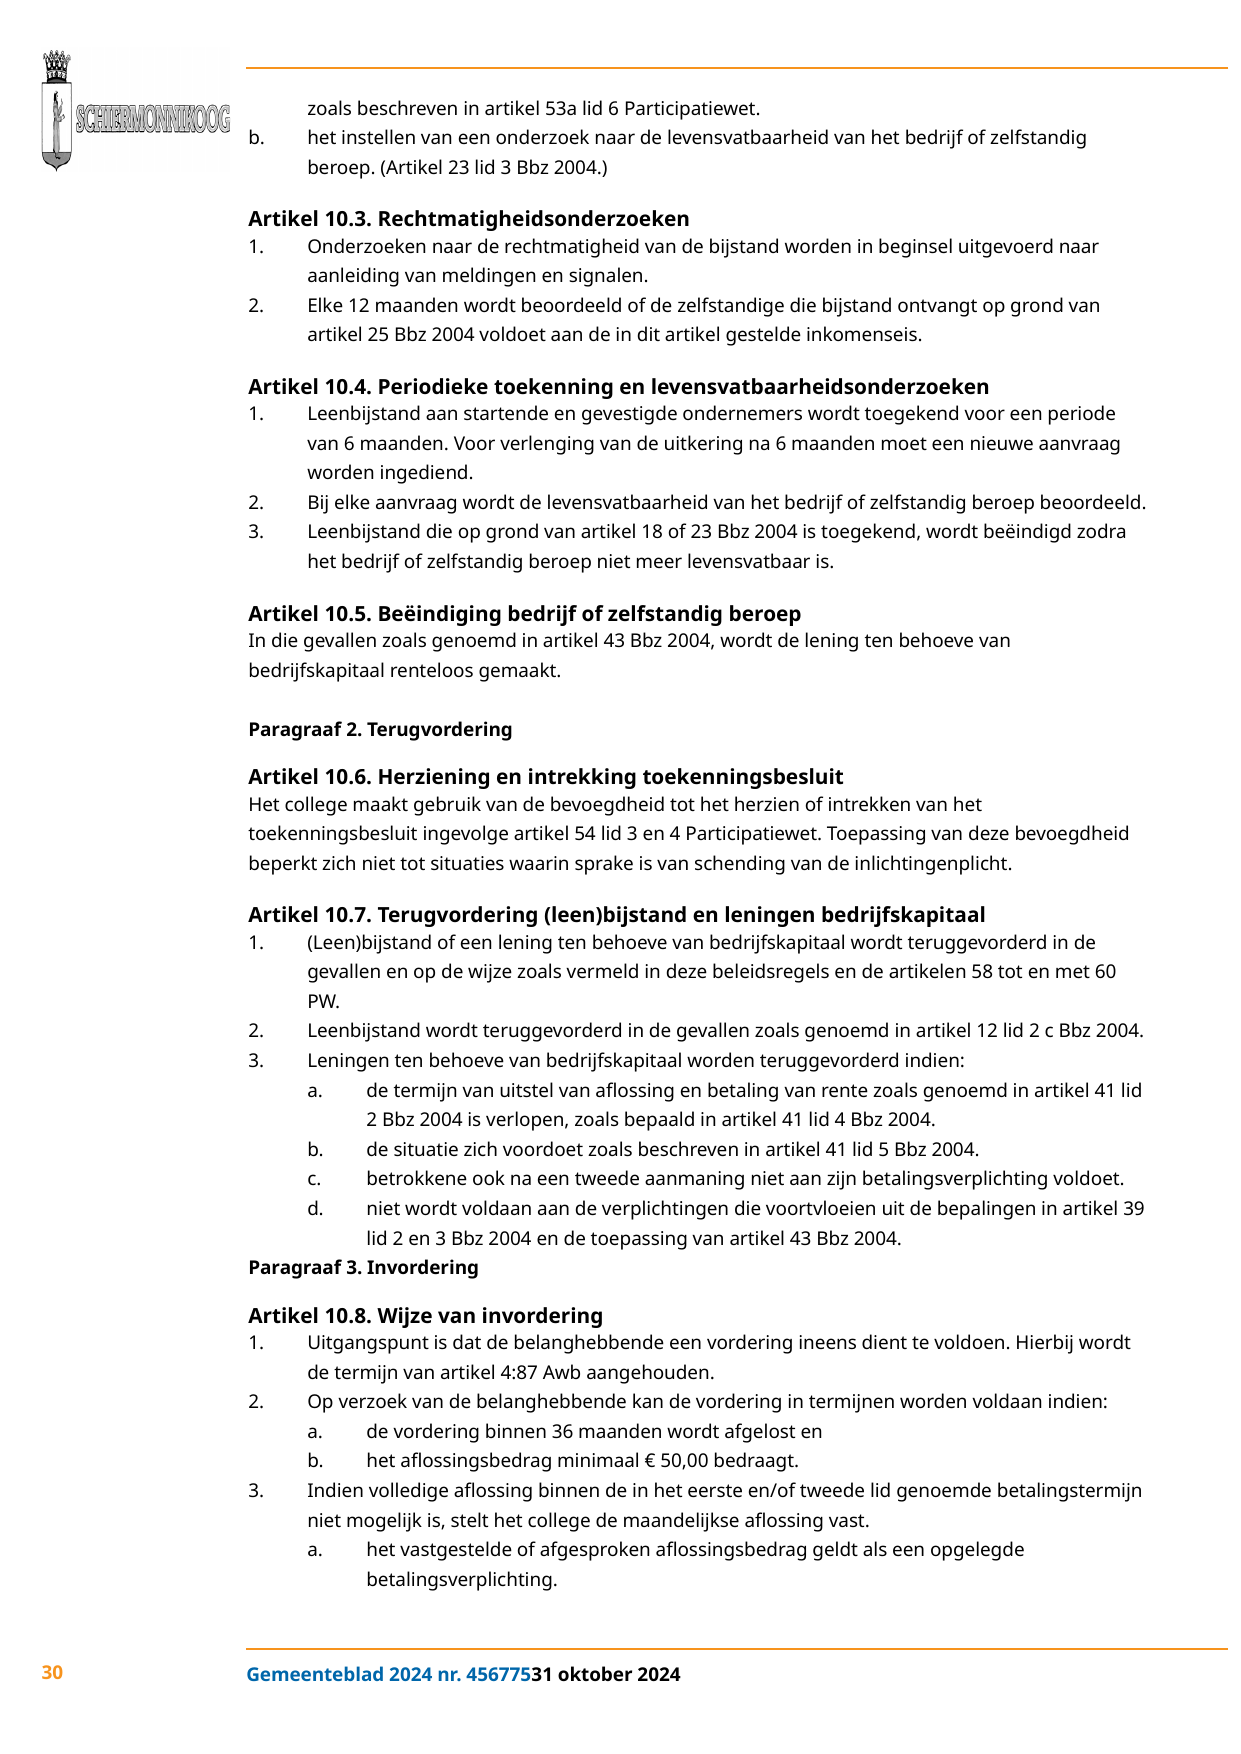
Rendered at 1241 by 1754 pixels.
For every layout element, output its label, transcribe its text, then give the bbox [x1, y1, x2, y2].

text Artikel 10.5. Beëindiging bedrijf of zelfstandig beroep [248, 599, 1152, 627]
list Op verzoek van de belanghebbende kan de vordering in termijnen worden voldaan indien: [248, 1388, 1152, 1414]
text In die gevallen zoals genoemd in artikel 43 Bbz 2004, wordt de lening ten behoeve van bedrijfskapitaal renteloos gemaakt. [248, 627, 1152, 682]
list Elke 12 maanden wordt beoordeeld of de zelfstandige die bijstand ontvangt op grond van artikel 25 Bbz 2004 voldoet aan de in dit artikel gestelde inkomenseis. [248, 292, 1152, 347]
text Artikel 10.7. Terugvordering (leen)bijstand en leningen bedrijfskapitaal [248, 901, 1152, 929]
list Leenbijstand die op grond van artikel 18 of 23 Bbz 2004 is toegekend, wordt beëindigd zodra het bedrijf of zelfstandig beroep niet meer levensvatbaar is. [248, 519, 1152, 574]
list het aflossingsbedrag minimaal € 50,00 bedraagt. [307, 1448, 1152, 1473]
list niet wordt voldaan aan de verplichtingen die voortvloeien uit de bepalingen in artikel 39 lid 2 en 3 Bbz 2004 en de toepassing van artikel 43 Bbz 2004. [307, 1195, 1152, 1251]
list betrokkene ook na een tweede aanmaning niet aan zijn betalingsverplichting voldoet. [307, 1166, 1152, 1191]
list de termijn van uitstel van aflossing en betaling van rente zoals genoemd in artikel 41 lid 2 Bbz 2004 is verlopen, zoals bepaald in artikel 41 lid 4 Bbz 2004. [307, 1077, 1152, 1132]
list Uitgangspunt is dat de belanghebbende een vordering ineens dient te voldoen. Hierbij wordt de termijn van artikel 4:87 Awb aangehouden. [248, 1329, 1152, 1385]
list Leenbijstand wordt teruggevorderd in de gevallen zoals genoemd in artikel 12 lid 2 c Bbz 2004. [248, 1018, 1152, 1043]
text Het college maakt gebruik van de bevoegdheid tot het herzien of intrekken van het toekenningsbesluit ingevolge artikel 54 lid 3 en 4 Participatiewet. Toepassing van deze bevoegdheid beperkt zich niet tot situaties waarin sprake is van schending van de inlichtingenplicht. [248, 791, 1152, 876]
text Paragraaf 3. Invordering [248, 1254, 1152, 1280]
text Artikel 10.8. Wijze van invordering [248, 1301, 1152, 1329]
list Indien volledige aflossing binnen de in het eerste en/of tweede lid genoemde betalingstermijn niet mogelijk is, stelt het college de maandelijkse aflossing vast. [248, 1477, 1152, 1533]
list Leenbijstand aan startende en gevestigde ondernemers wordt toegekend voor een periode van 6 maanden. Voor verlenging van de uitkering na 6 maanden moet een nieuwe aanvraag worden ingediend. [248, 400, 1152, 485]
list de vordering binnen 36 maanden wordt afgelost en [307, 1418, 1152, 1444]
picture [41, 47, 231, 172]
list Bij elke aanvraag wordt de levensvatbaarheid van het bedrijf of zelfstandig beroep beoordeeld. [248, 489, 1152, 515]
text Artikel 10.6. Herziening en intrekking toekenningsbesluit [248, 762, 1152, 791]
text Artikel 10.4. Periodieke toekenning en levensvatbaarheidsonderzoeken [248, 372, 1152, 400]
list Onderzoeken naar de rechtmatigheid van de bijstand worden in beginsel uitgevoerd naar aanleiding van meldingen en signalen. [248, 233, 1152, 288]
list zoals beschreven in artikel 53a lid 6 Participatiewet. [248, 95, 1152, 121]
list Leningen ten behoeve van bedrijfskapitaal worden teruggevorderd indien: [248, 1047, 1152, 1073]
list het vastgestelde of afgesproken aflossingsbedrag geldt als een opgelegde betalingsverplichting. [307, 1536, 1152, 1592]
text Artikel 10.3. Rechtmatigheidsonderzoeken [248, 204, 1152, 233]
list (Leen)bijstand of een lening ten behoeve van bedrijfskapitaal wordt teruggevorderd in de gevallen en op de wijze zoals vermeld in deze beleidsregels en de artikelen 58 tot en met 60 PW. [248, 929, 1152, 1014]
list het instellen van een onderzoek naar de levensvatbaarheid van het bedrijf of zelfstandig beroep. (Artikel 23 lid 3 Bbz 2004.) [248, 124, 1152, 180]
text Paragraaf 2. Terugvordering [248, 716, 1152, 742]
list de situatie zich voordoet zoals beschreven in artikel 41 lid 5 Bbz 2004. [307, 1136, 1152, 1162]
